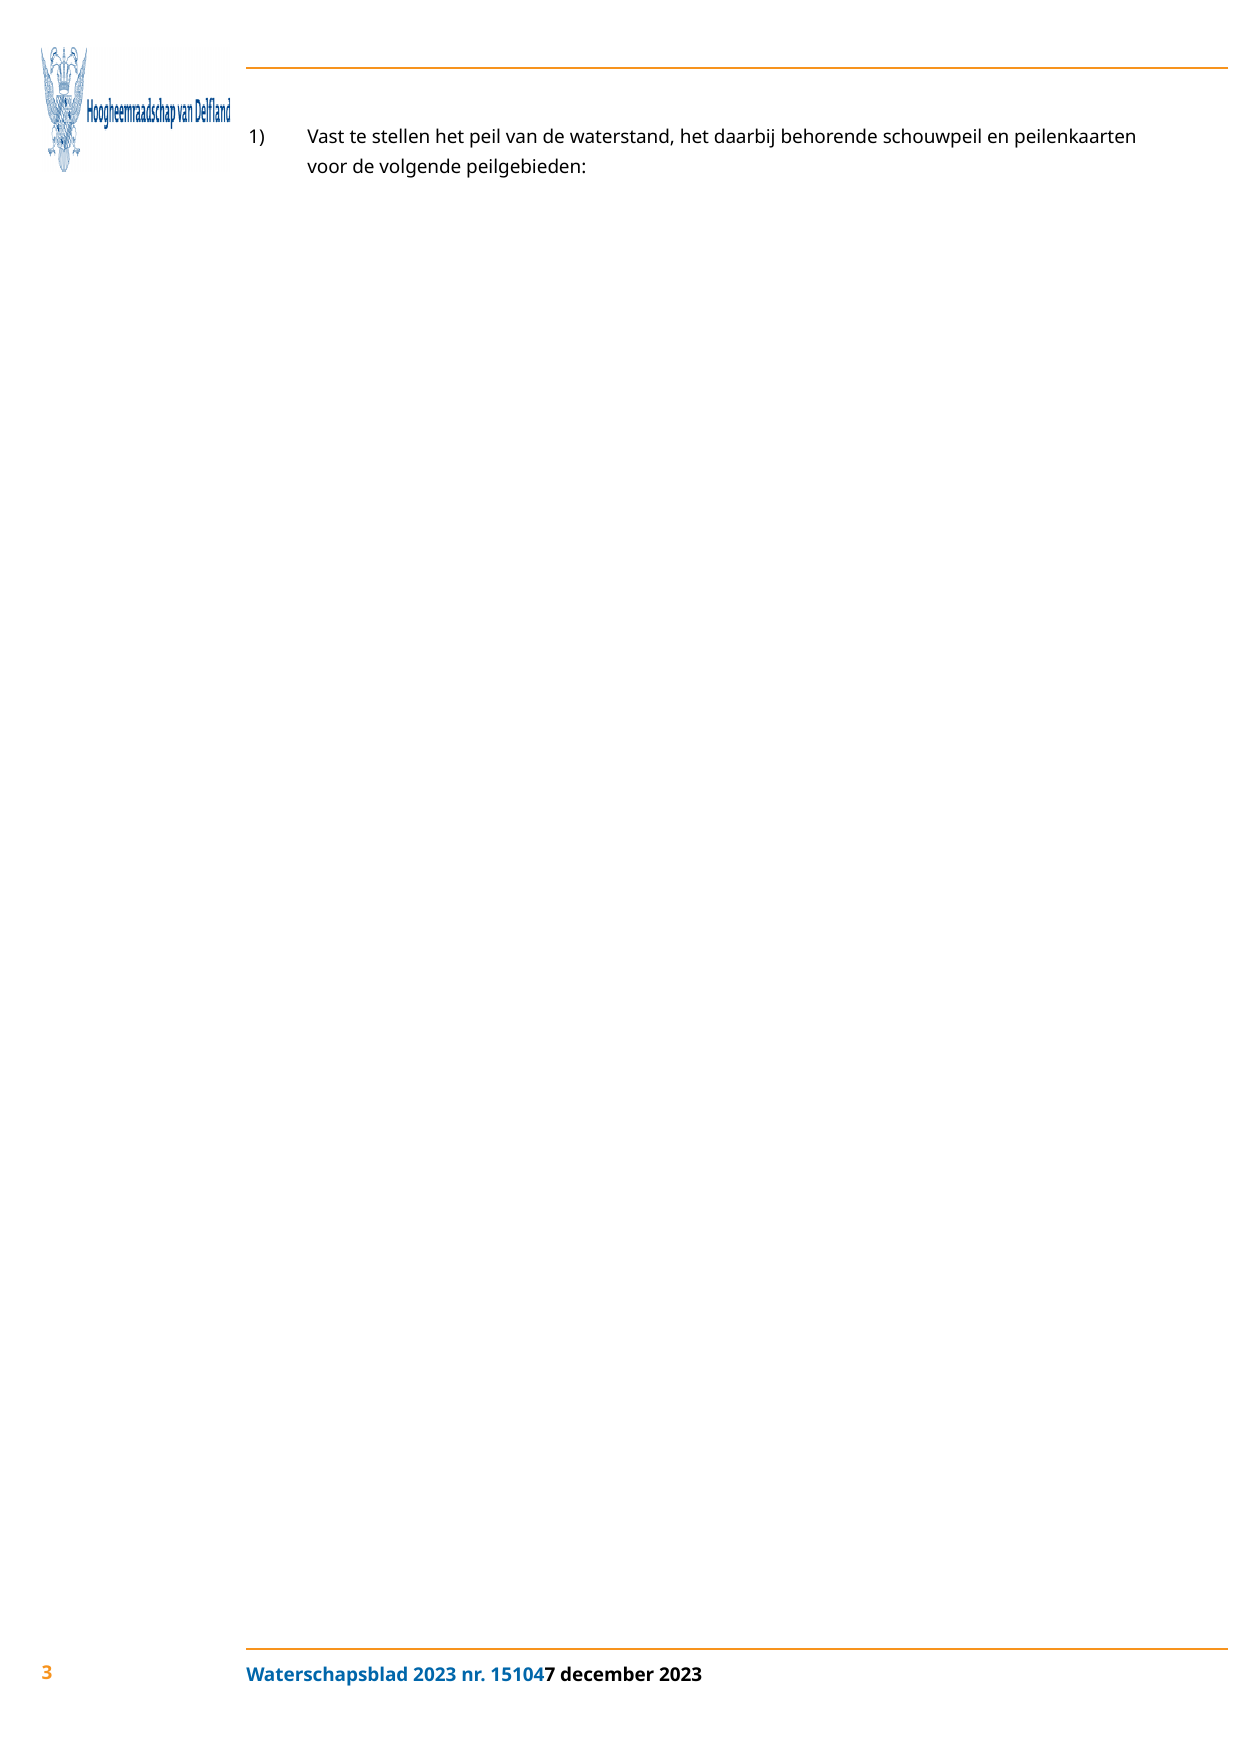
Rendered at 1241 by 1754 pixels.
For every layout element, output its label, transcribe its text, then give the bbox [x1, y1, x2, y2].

picture [41, 47, 231, 172]
list Vast te stellen het peil van de waterstand, het daarbij behorende schouwpeil en peilenkaarten voor de volgende peilgebieden: [248, 123, 1152, 178]
